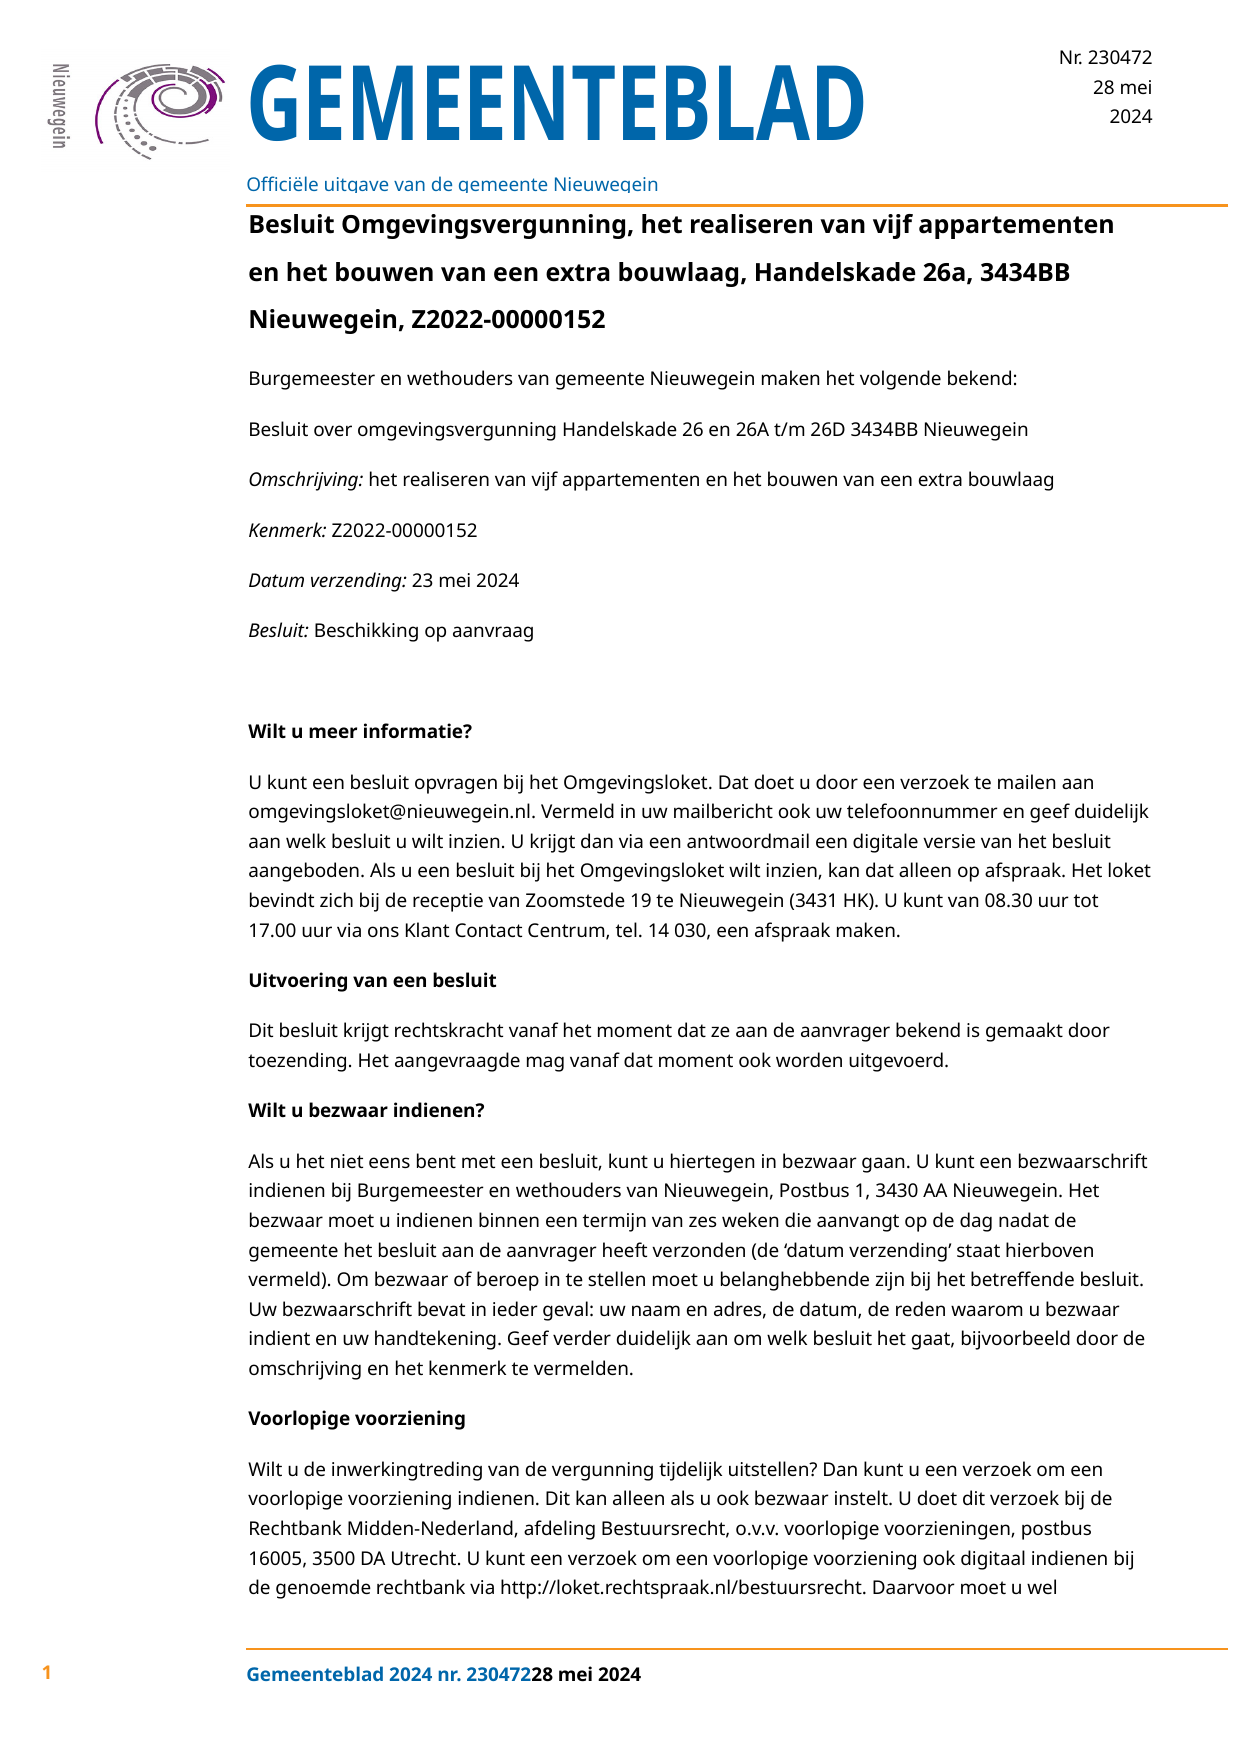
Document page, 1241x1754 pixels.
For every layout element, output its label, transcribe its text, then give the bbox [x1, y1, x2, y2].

text Besluit over omgevingsvergunning Handelskade 26 en 26A t/m 26D 3434BB Nieuwegein [248, 416, 1152, 442]
text Besluit: Beschikking op aanvraag [248, 618, 1152, 643]
picture [41, 47, 231, 172]
text Kenmerk: Z2022-00000152 [248, 517, 1152, 542]
text Besluit Omgevingsvergunning, het realiseren van vijf appartementen en het bouwen van een extra bouwlaag, Handelskade 26a, 3434BB Nieuwegein, Z2022-00000152 [248, 207, 1152, 336]
text Omschrijving: het realiseren van vijf appartementen en het bouwen van een extra bouwlaag [248, 466, 1152, 492]
text U kunt een besluit opvragen bij het Omgevingsloket. Dat doet u door een verzoek te mailen aan omgevingsloket@nieuwegein.nl. Vermeld in uw mailbericht ook uw telefoonnummer en geef duidelijk aan welk besluit u wilt inzien. U krijgt dan via een antwoordmail een digitale versie van het besluit aangeboden. Als u een besluit bij het Omgevingsloket wilt inzien, kan dat alleen op afspraak. Het loket bevindt zich bij de receptie van Zoomstede 19 te Nieuwegein (3431 HK). U kunt van 08.30 uur tot 17.00 uur via ons Klant Contact Centrum, tel. 14 030, een afspraak maken. [248, 769, 1152, 942]
text Dit besluit krijgt rechtskracht vanaf het moment dat ze aan de aanvrager bekend is gemaakt door toezending. Het aangevraagde mag vanaf dat moment ook worden uitgevoerd. [248, 1018, 1152, 1073]
text Wilt u meer informatie? [248, 718, 1152, 744]
text Wilt u bezwaar indienen? [248, 1098, 1152, 1123]
text Wilt u de inwerkingtreding van de vergunning tijdelijk uitstellen? Dan kunt u een verzoek om een voorlopige voorziening indienen. Dit kan alleen als u ook bezwaar instelt. U doet dit verzoek bij de Rechtbank Midden-Nederland, afdeling Bestuursrecht, o.v.v. voorlopige voorzieningen, postbus 16005, 3500 DA Utrecht. U kunt een verzoek om een voorlopige voorziening ook digitaal indienen bij de genoemde rechtbank via http://loket.rechtspraak.nl/bestuursrecht. Daarvoor moet u wel [248, 1456, 1152, 1600]
text Voorlopige voorziening [248, 1406, 1152, 1431]
text Datum verzending: 23 mei 2024 [248, 567, 1152, 593]
text Uitvoering van een besluit [248, 967, 1152, 993]
text Burgemeester en wethouders van gemeente Nieuwegein maken het volgende bekend: [248, 366, 1152, 391]
text Als u het niet eens bent met een besluit, kunt u hiertegen in bezwaar gaan. U kunt een bezwaarschrift indienen bij Burgemeester en wethouders van Nieuwegein, Postbus 1, 3430 AA Nieuwegein. Het bezwaar moet u indienen binnen een termijn van zes weken die aanvangt op de dag nadat de gemeente het besluit aan de aanvrager heeft verzonden (de ‘datum verzending’ staat hierboven vermeld). Om bezwaar of beroep in te stellen moet u belanghebbende zijn bij het betreffende besluit. Uw bezwaarschrift bevat in ieder geval: uw naam en adres, de datum, de reden waarom u bezwaar indient en uw handtekening. Geef verder duidelijk aan om welk besluit het gaat, bijvoorbeeld door de omschrijving en het kenmerk te vermelden. [248, 1148, 1152, 1381]
